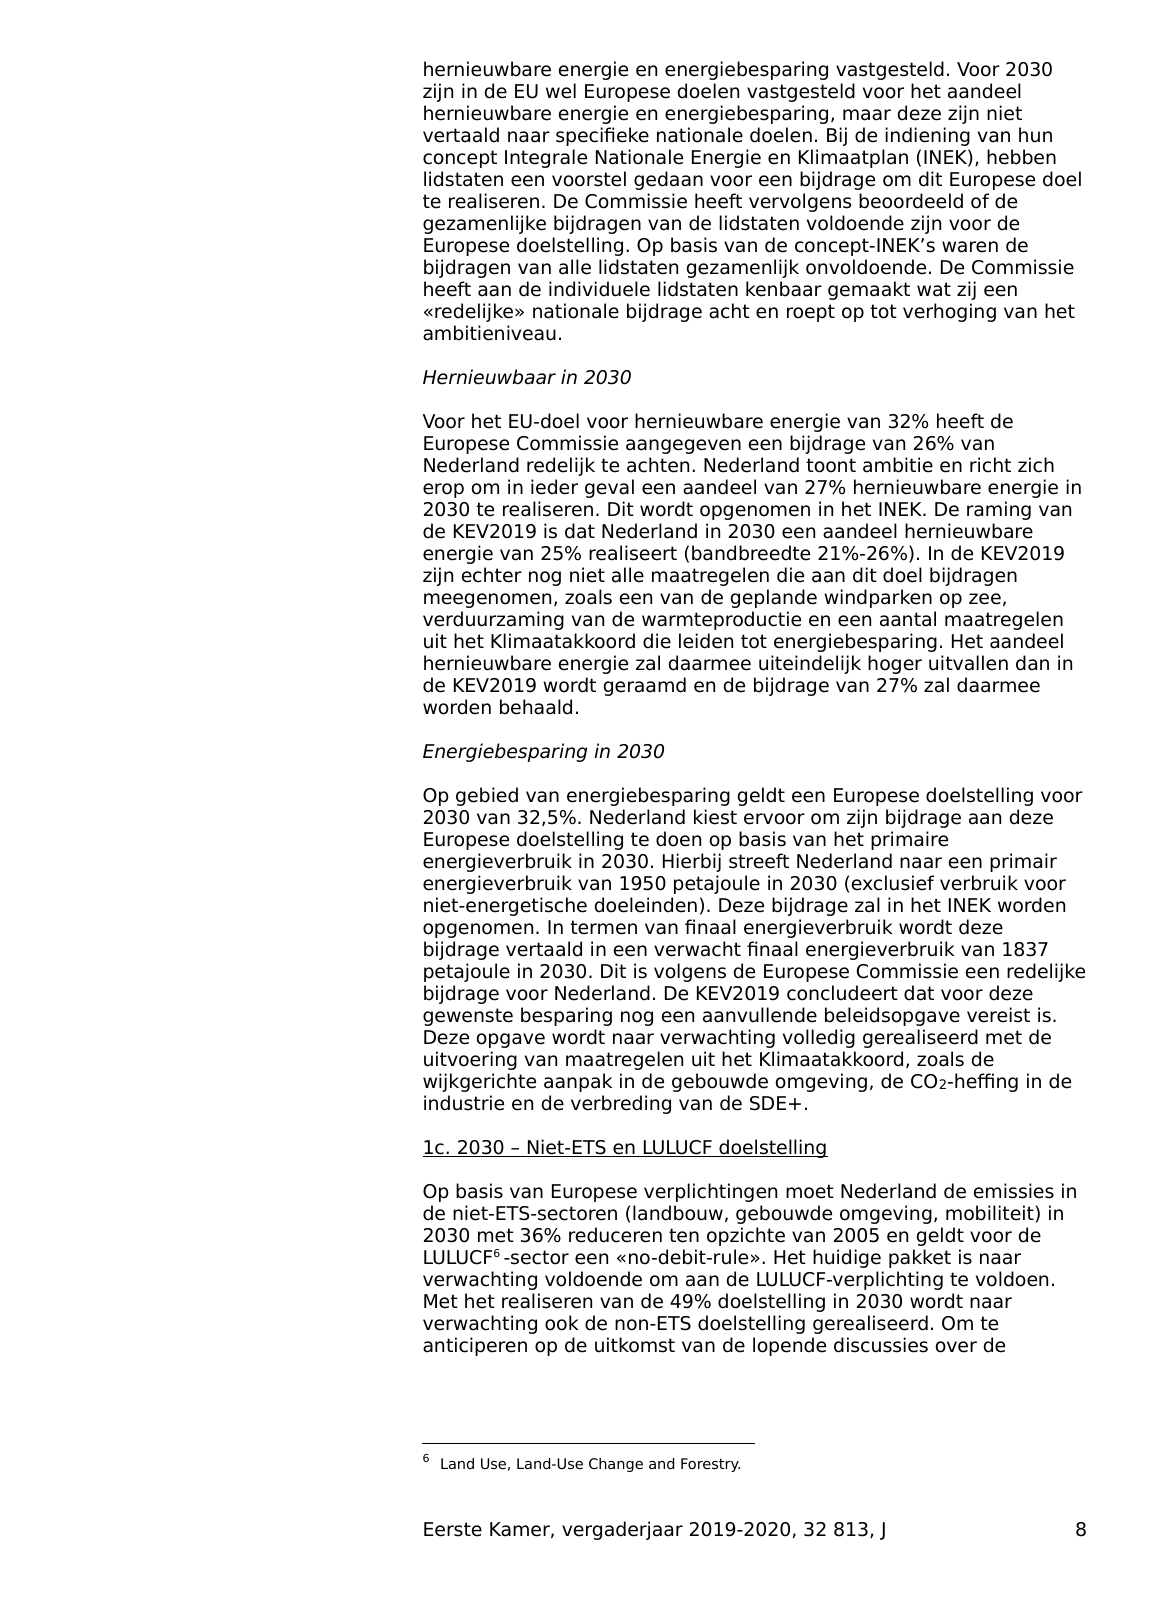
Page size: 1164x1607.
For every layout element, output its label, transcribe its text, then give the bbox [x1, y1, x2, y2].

subtitle 1c. 2030 – Niet-ETS en LULUCF doelstelling [422, 1137, 1087, 1159]
subtitle Energiebesparing in 2030 [422, 741, 1087, 763]
subtitle Hernieuwbaar in 2030 [422, 367, 1087, 389]
text hernieuwbare energie en energiebesparing vastgesteld. Voor 2030 zijn in de EU wel Europese doelen vastgesteld voor het aandeel hernieuwbare energie en energiebesparing, maar deze zijn niet vertaald naar specifieke nationale doelen. Bij de indiening van hun concept Integrale Nationale Energie en Klimaatplan (INEK), hebben lidstaten een voorstel gedaan voor een bijdrage om dit Europese doel te realiseren. De Commissie heeft vervolgens beoordeeld of de gezamenlijke bijdragen van de lidstaten voldoende zijn voor de Europese doelstelling. Op basis van de concept-INEK’s waren de bijdragen van alle lidstaten gezamenlijk onvoldoende. De Commissie heeft aan de individuele lidstaten kenbaar gemaakt wat zij een «redelijke» nationale bijdrage acht en roept op tot verhoging van het ambitieniveau. [422, 59, 1087, 345]
text Land Use, Land-Use Change and Forestry. [422, 1452, 1087, 1474]
text Voor het EU-doel voor hernieuwbare energie van 32% heeft de Europese Commissie aangegeven een bijdrage van 26% van Nederland redelijk te achten. Nederland toont ambitie en richt zich erop om in ieder geval een aandeel van 27% hernieuwbare energie in 2030 te realiseren. Dit wordt opgenomen in het INEK. De raming van de KEV2019 is dat Nederland in 2030 een aandeel hernieuwbare energie van 25% realiseert (bandbreedte 21%-26%). In de KEV2019 zijn echter nog niet alle maatregelen die aan dit doel bijdragen meegenomen, zoals een van de geplande windparken op zee, verduurzaming van de warmteproductie en een aantal maatregelen uit het Klimaatakkoord die leiden tot energiebesparing. Het aandeel hernieuwbare energie zal daarmee uiteindelijk hoger uitvallen dan in de KEV2019 wordt geraamd en de bijdrage van 27% zal daarmee worden behaald. [422, 411, 1087, 719]
text Op basis van Europese verplichtingen moet Nederland de emissies in de niet-ETS-sectoren (landbouw, gebouwde omgeving, mobiliteit) in 2030 met 36% reduceren ten opzichte van 2005 en geldt voor de LULUCF-sector een «no-debit-rule». Het huidige pakket is naar verwachting voldoende om aan de LULUCF-verplichting te voldoen. Met het realiseren van de 49% doelstelling in 2030 wordt naar verwachting ook de non-ETS doelstelling gerealiseerd. Om te anticiperen op de uitkomst van de lopende discussies over de [422, 1181, 1087, 1357]
text Op gebied van energiebesparing geldt een Europese doelstelling voor 2030 van 32,5%. Nederland kiest ervoor om zijn bijdrage aan deze Europese doelstelling te doen op basis van het primaire energieverbruik in 2030. Hierbij streeft Nederland naar een primair energieverbruik van 1950 petajoule in 2030 (exclusief verbruik voor niet-energetische doeleinden). Deze bijdrage zal in het INEK worden opgenomen. In termen van finaal energieverbruik wordt deze bijdrage vertaald in een verwacht finaal energieverbruik van 1837 petajoule in 2030. Dit is volgens de Europese Commissie een redelijke bijdrage voor Nederland. De KEV2019 concludeert dat voor deze gewenste besparing nog een aanvullende beleidsopgave vereist is. Deze opgave wordt naar verwachting volledig gerealiseerd met de uitvoering van maatregelen uit het Klimaatakkoord, zoals de wijkgerichte aanpak in de gebouwde omgeving, de CO2-heffing in de industrie en de verbreding van de SDE+. [422, 785, 1087, 1115]
